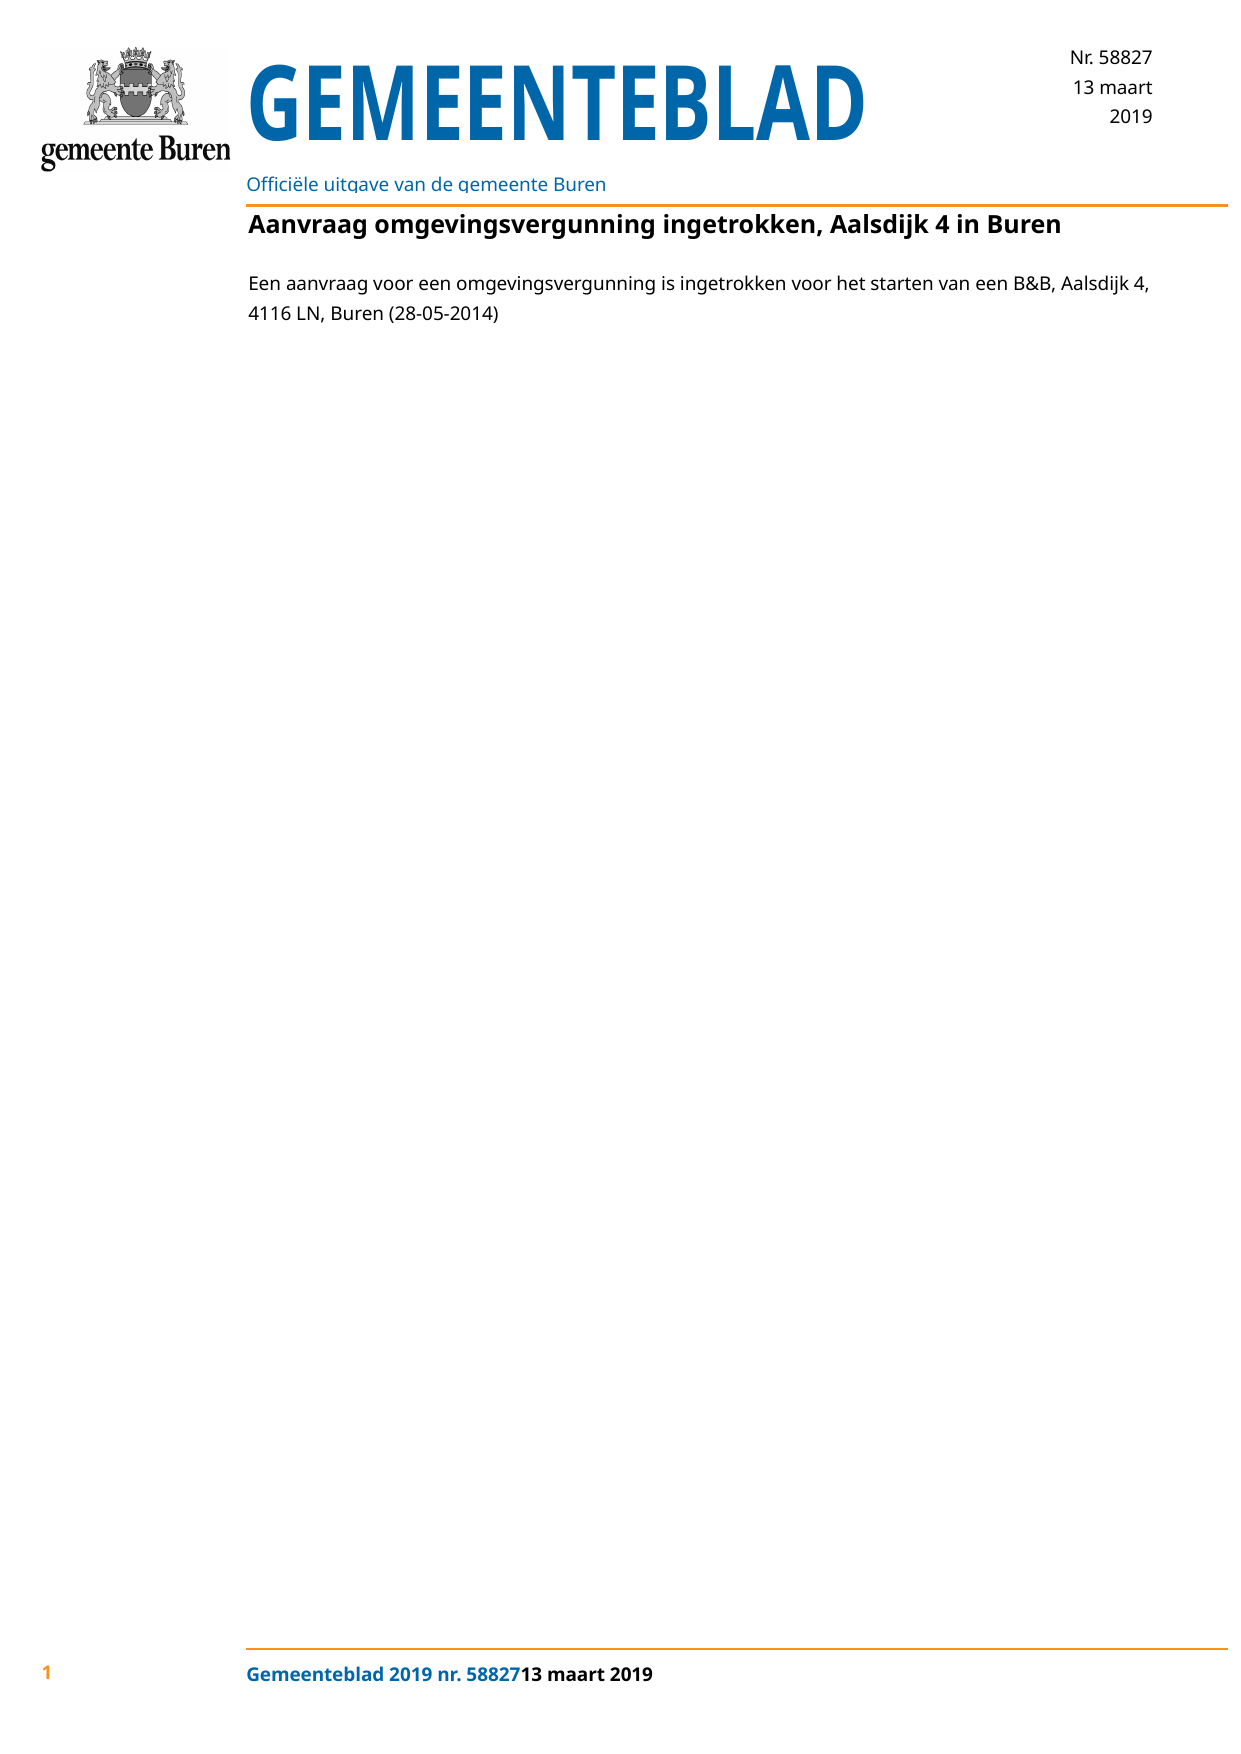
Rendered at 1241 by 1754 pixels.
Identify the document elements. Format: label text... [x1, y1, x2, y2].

text Aanvraag omgevingsvergunning ingetrokken, Aalsdijk 4 in Buren [248, 207, 1152, 241]
picture [41, 47, 231, 172]
text Een aanvraag voor een omgevingsvergunning is ingetrokken voor het starten van een B&B, Aalsdijk 4, 4116 LN, Buren (28-05-2014) [248, 270, 1152, 326]
